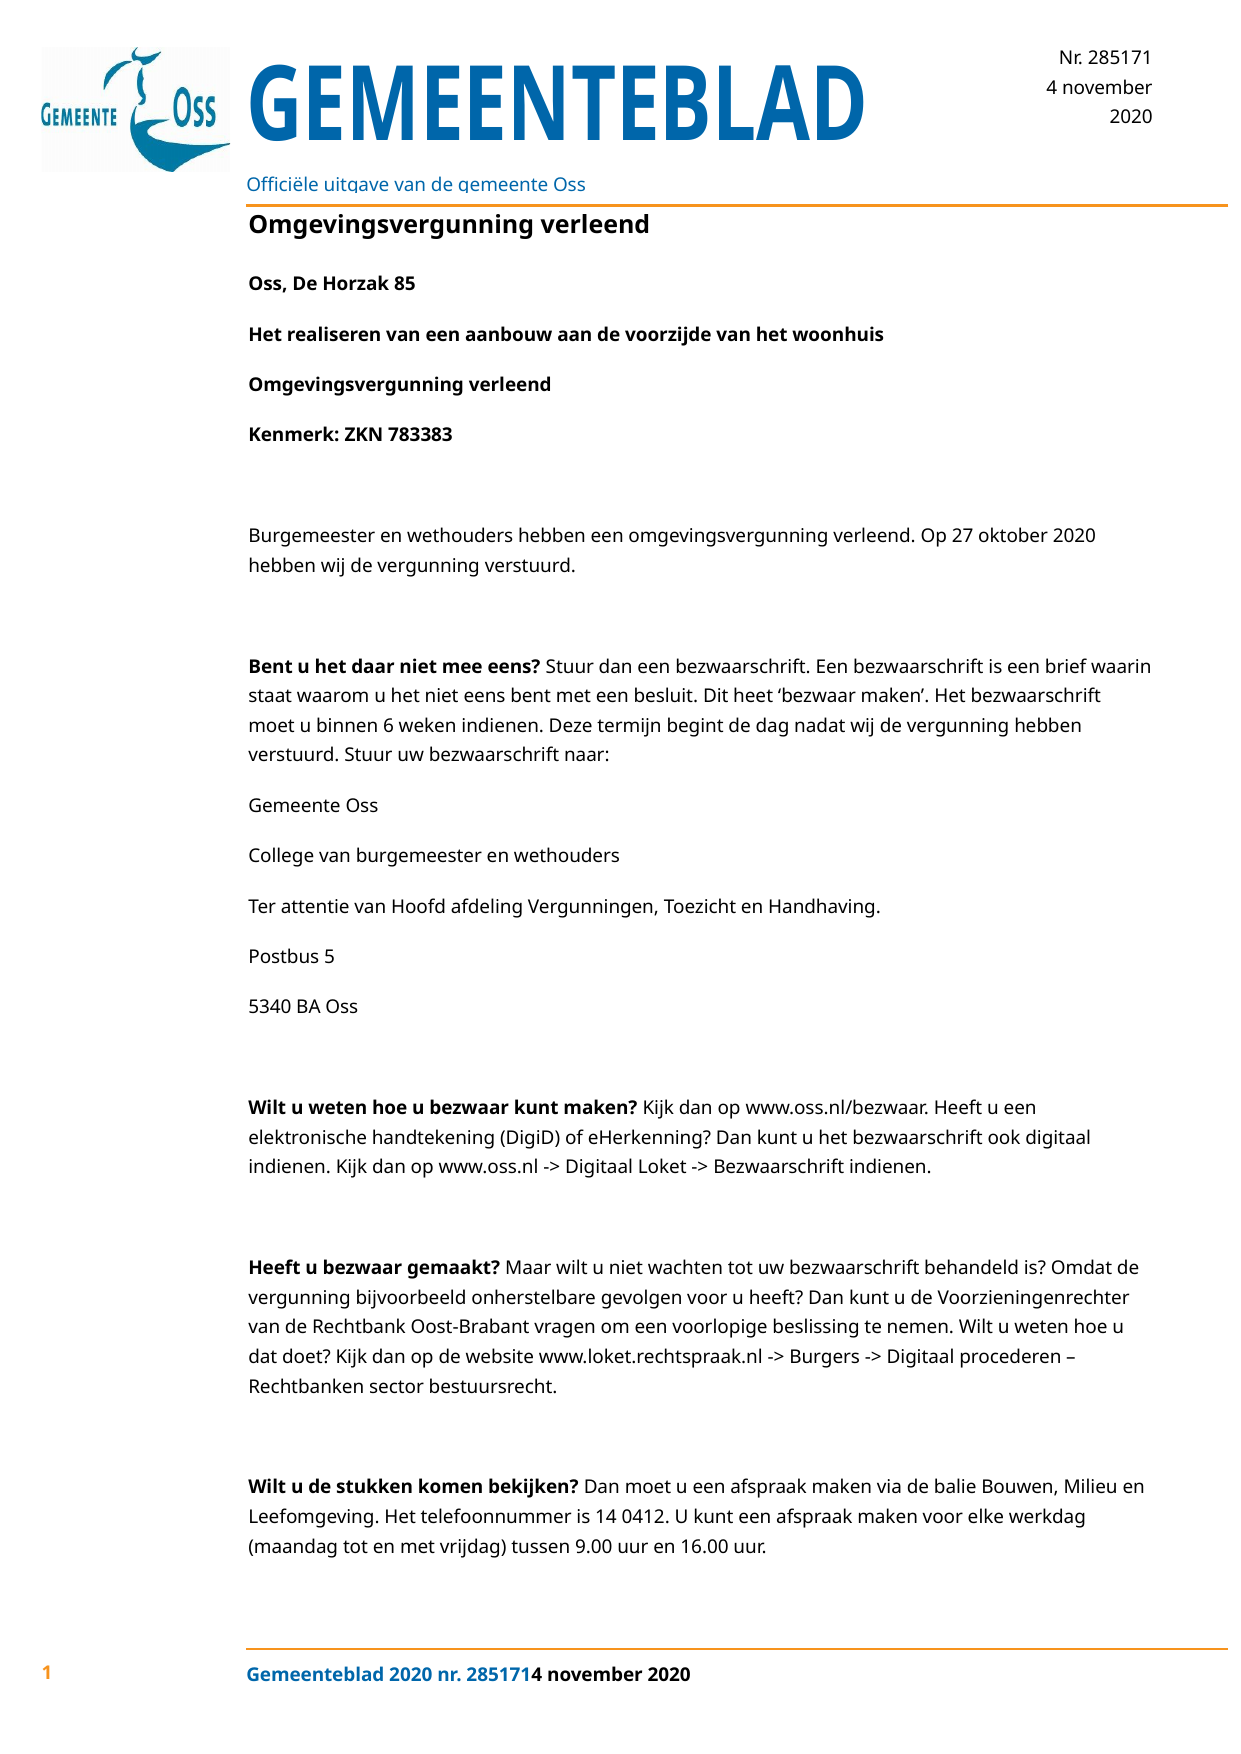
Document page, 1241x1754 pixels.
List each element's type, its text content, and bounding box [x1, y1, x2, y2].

text Wilt u de stukken komen bekijken? Dan moet u een afspraak maken via de balie Bouwen, Milieu en Leefomgeving. Het telefoonnummer is 14 0412. U kunt een afspraak maken voor elke werkdag (maandag tot en met vrijdag) tussen 9.00 uur en 16.00 uur. [248, 1474, 1152, 1558]
text Ter attentie van Hoofd afdeling Vergunningen, Toezicht en Handhaving. [248, 893, 1152, 918]
text Postbus 5 [248, 943, 1152, 969]
text 5340 BA Oss [248, 994, 1152, 1019]
text College van burgemeester en wethouders [248, 842, 1152, 868]
text Bent u het daar niet mee eens? Stuur dan een bezwaarschrift. Een bezwaarschrift is een brief waarin staat waarom u het niet eens bent met een besluit. Dit heet ‘bezwaar maken’. Het bezwaarschrift moet u binnen 6 weken indienen. Deze termijn begint de dag nadat wij de vergunning hebben verstuurd. Stuur uw bezwaarschrift naar: [248, 653, 1152, 767]
text Omgevingsvergunning verleend [248, 371, 1152, 397]
text Omgevingsvergunning verleend [248, 207, 1152, 241]
text Oss, De Horzak 85 [248, 270, 1152, 296]
text Het realiseren van een aanbouw aan de voorzijde van het woonhuis [248, 321, 1152, 346]
text Wilt u weten hoe u bezwaar kunt maken? Kijk dan op www.oss.nl/bezwaar. Heeft u een elektronische handtekening (DigiD) of eHerkenning? Dan kunt u het bezwaarschrift ook digitaal indienen. Kijk dan op www.oss.nl -> Digitaal Loket -> Bezwaarschrift indienen. [248, 1094, 1152, 1179]
text Kenmerk: ZKN 783383 [248, 422, 1152, 447]
text Heeft u bezwaar gemaakt? Maar wilt u niet wachten tot uw bezwaarschrift behandeld is? Omdat de vergunning bijvoorbeeld onherstelbare gevolgen voor u heeft? Dan kunt u de Voorzieningenrechter van de Rechtbank Oost-Brabant vragen om een voorlopige beslissing te nemen. Wilt u weten hoe u dat doet? Kijk dan op de website www.loket.rechtspraak.nl -> Burgers -> Digitaal procederen – Rechtbanken sector bestuursrecht. [248, 1254, 1152, 1398]
text Burgemeester en wethouders hebben een omgevingsvergunning verleend. Op 27 oktober 2020 hebben wij de vergunning verstuurd. [248, 522, 1152, 578]
text Gemeente Oss [248, 792, 1152, 818]
picture [41, 47, 231, 172]
